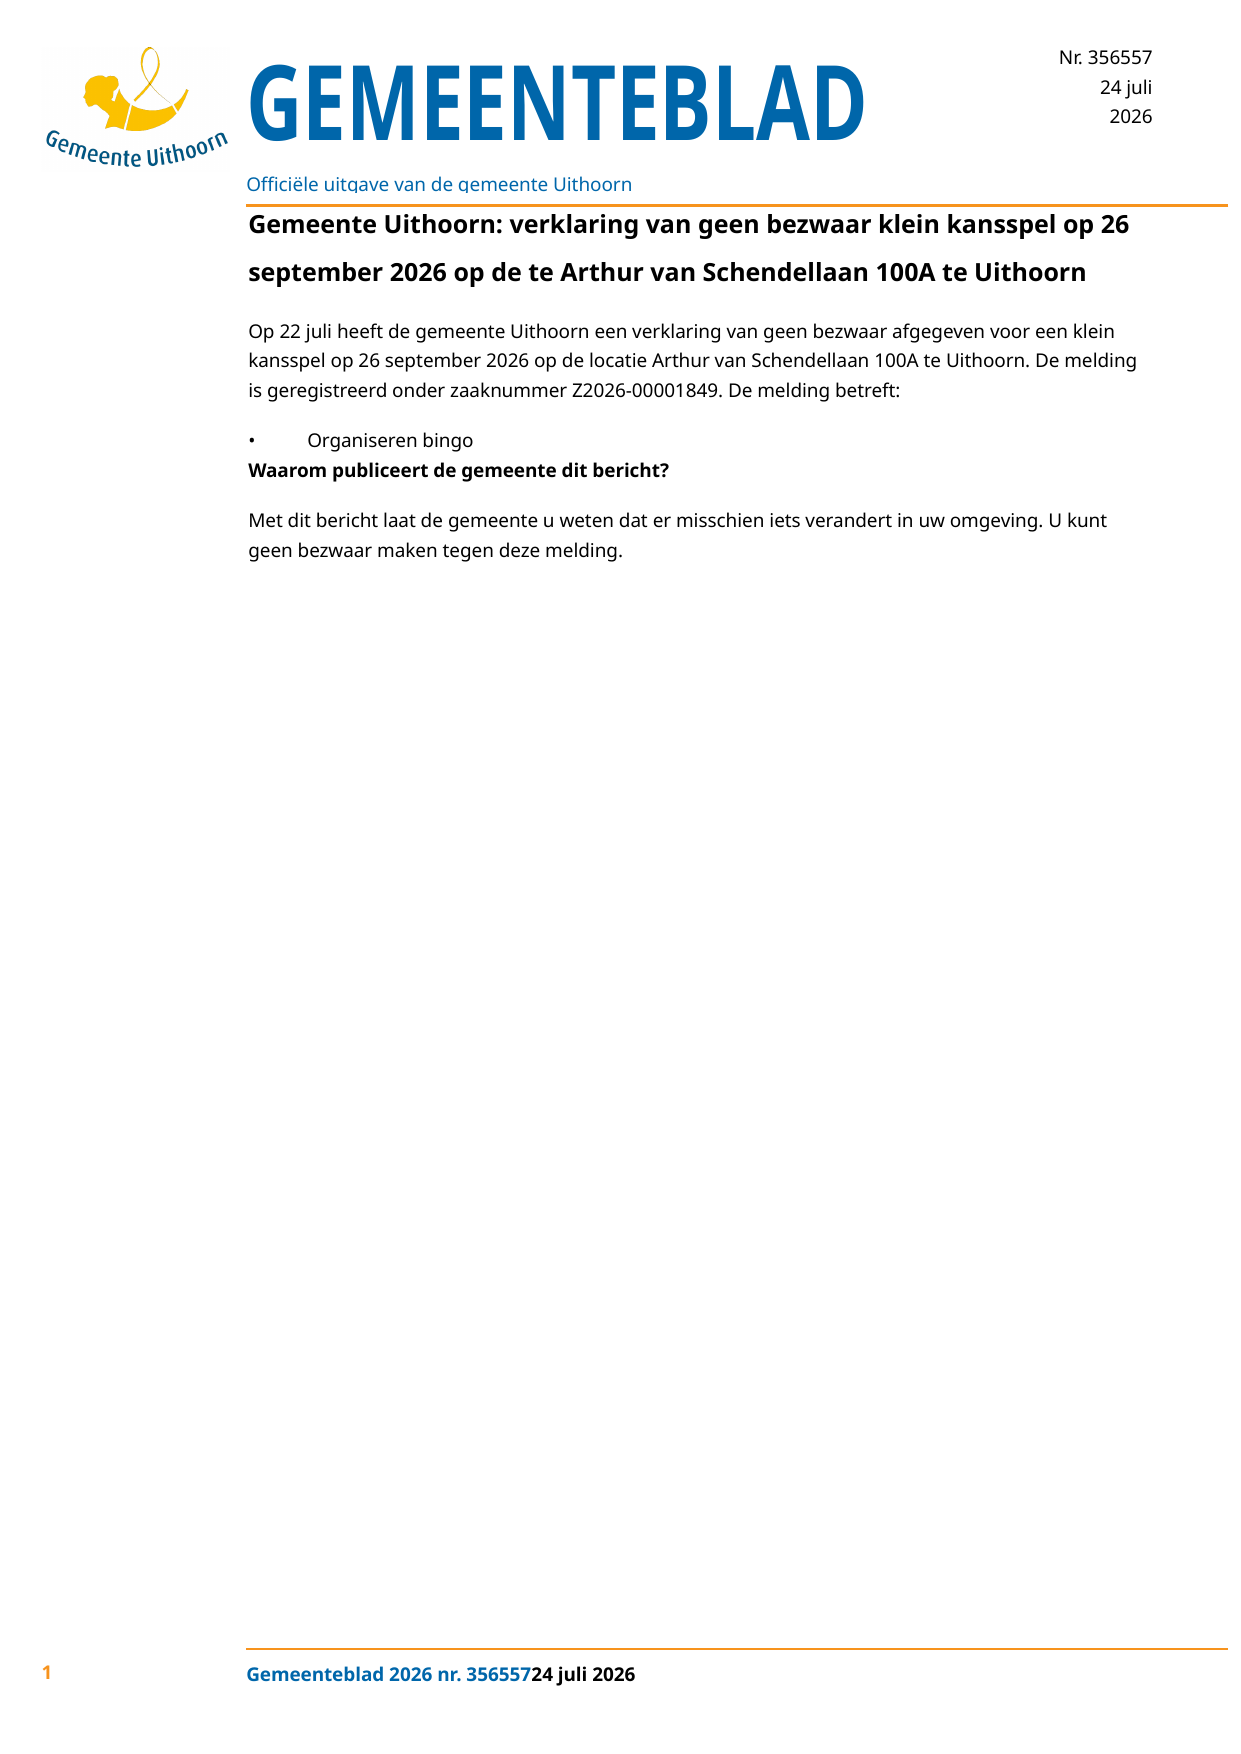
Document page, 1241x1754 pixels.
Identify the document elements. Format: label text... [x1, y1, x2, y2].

list Organiseren bingo [248, 427, 1152, 453]
picture [41, 47, 231, 172]
text Waarom publiceert de gemeente dit bericht? [248, 457, 1152, 483]
text Gemeente Uithoorn: verklaring van geen bezwaar klein kansspel op 26 september 2026 op de te Arthur van Schendellaan 100A te Uithoorn [248, 207, 1152, 288]
text Op 22 juli heeft de gemeente Uithoorn een verklaring van geen bezwaar afgegeven voor een klein kansspel op 26 september 2026 op de locatie Arthur van Schendellaan 100A te Uithoorn. De melding is geregistreerd onder zaaknummer Z2026-00001849. De melding betreft: [248, 318, 1152, 403]
text Met dit bericht laat de gemeente u weten dat er misschien iets verandert in uw omgeving. U kunt geen bezwaar maken tegen deze melding. [248, 507, 1152, 563]
